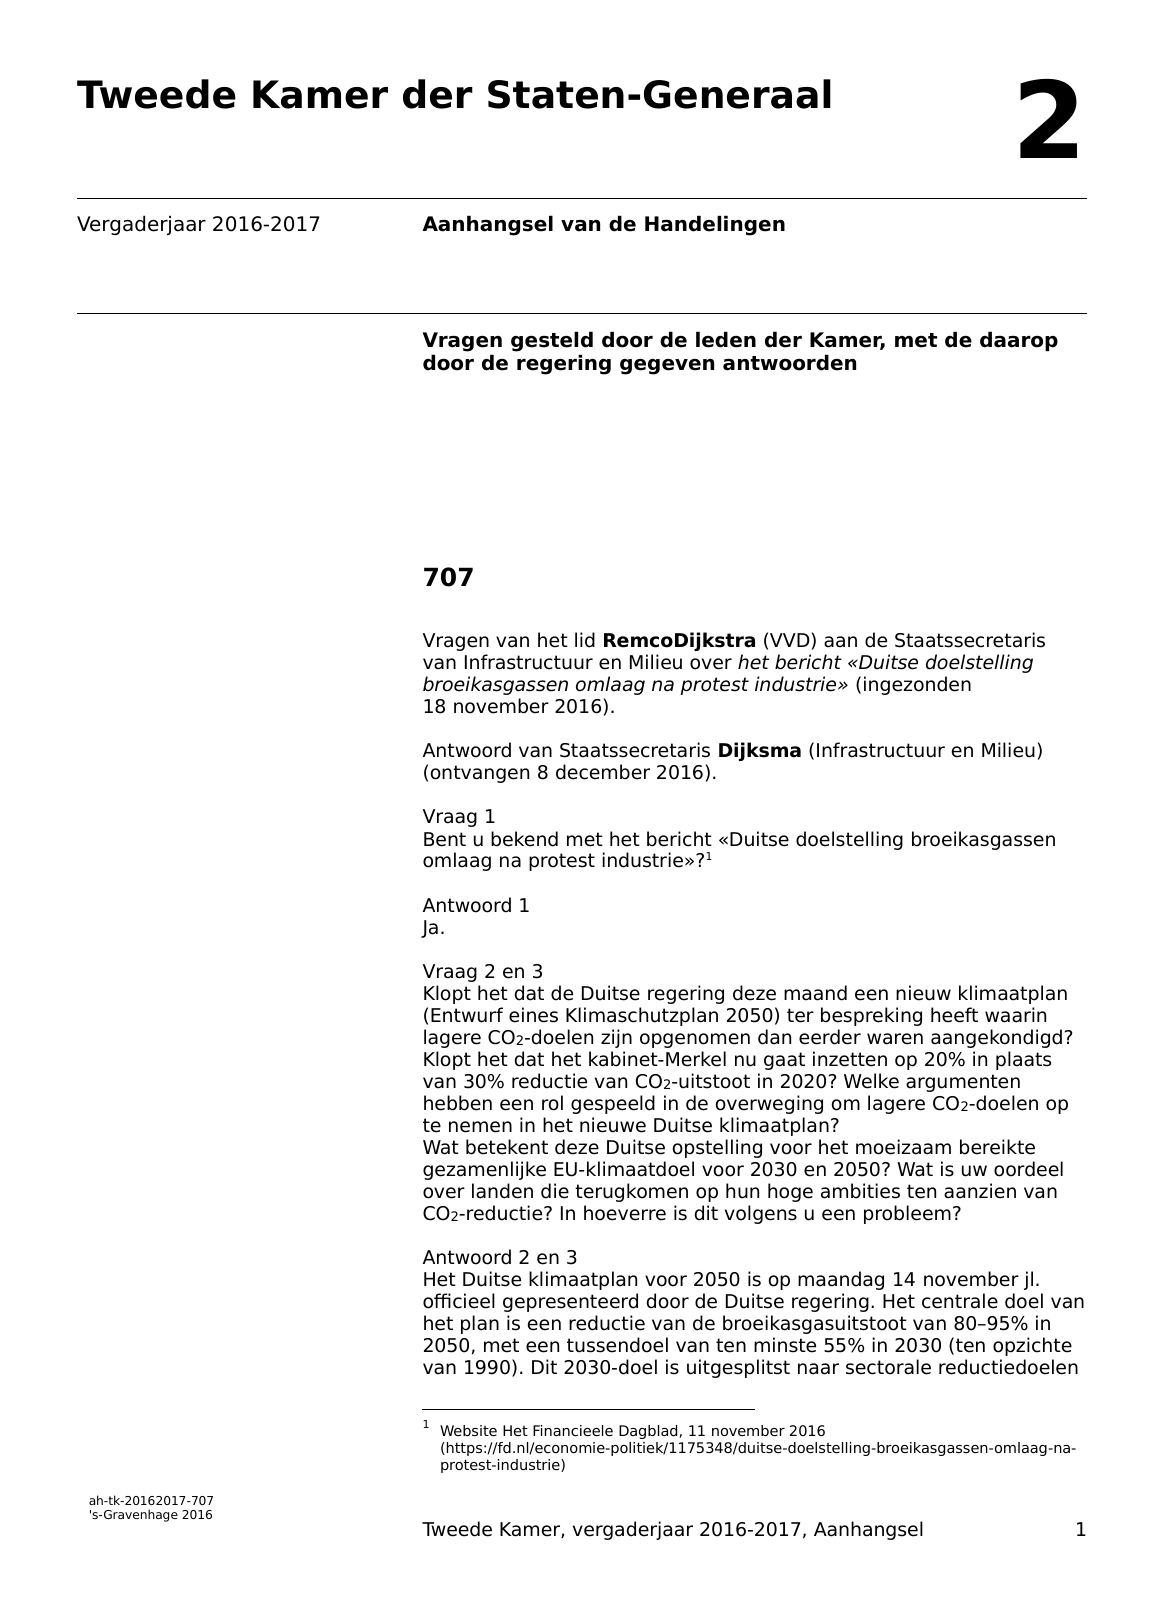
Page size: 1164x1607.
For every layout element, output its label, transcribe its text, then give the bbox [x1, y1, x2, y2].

text Wat betekent deze Duitse opstelling voor het moeizaam bereikte gezamenlijke EU-klimaatdoel voor 2030 en 2050? Wat is uw oordeel over landen die terugkomen op hun hoge ambities ten aanzien van CO2-reductie? In hoeverre is dit volgens u een probleem? [422, 1137, 1087, 1224]
text Klopt het dat de Duitse regering deze maand een nieuw klimaatplan (Entwurf eines Klimaschutzplan 2050) ter bespreking heeft waarin lagere CO2-doelen zijn opgenomen dan eerder waren aangekondigd? Klopt het dat het kabinet-Merkel nu gaat inzetten op 20% in plaats van 30% reductie van CO2-uitstoot in 2020? Welke argumenten hebben een rol gespeeld in de overweging om lagere CO2-doelen op te nemen in het nieuwe Duitse klimaatplan? [422, 983, 1087, 1137]
table_header 2 [886, 59, 1087, 198]
text Antwoord 2 en 3 [422, 1247, 1087, 1269]
table_cell [77, 314, 422, 375]
text Antwoord van Staatssecretaris Dijksma (Infrastructuur en Milieu) (ontvangen 8 december 2016). [422, 740, 1087, 784]
text Vraag 1 [422, 806, 1087, 828]
table_header Tweede Kamer der Staten-Generaal [77, 59, 886, 198]
text Antwoord 1 [422, 894, 1087, 917]
table_cell Vergaderjaar 2016-2017 [77, 199, 422, 313]
table_cell Aanhangsel van de Handelingen [422, 199, 1087, 313]
text Vraag 2 en 3 [422, 961, 1087, 983]
text ah-tk-20162017-707 [88, 1494, 323, 1508]
text 's-Gravenhage 2016 [88, 1508, 323, 1522]
text Vragen van het lid RemcoDijkstra (VVD) aan de Staatssecretaris van Infrastructuur en Milieu over het bericht «Duitse doelstelling broeikasgassen omlaag na protest industrie» (ingezonden 18 november 2016). [422, 630, 1087, 718]
text Bent u bekend met het bericht «Duitse doelstelling broeikasgassen omlaag na protest industrie»? [422, 828, 1087, 872]
text 707 [422, 563, 1087, 592]
text Website Het Financieele Dagblad, 11 november 2016 (https://fd.nl/economie-politiek/1175348/duitse-doelstelling-broeikasgassen-omlaag-na-protest-industrie) [422, 1418, 1087, 1474]
text Het Duitse klimaatplan voor 2050 is op maandag 14 november jl. officieel gepresenteerd door de Duitse regering. Het centrale doel van het plan is een reductie van de broeikasgasuitstoot van 80–95% in 2050, met een tussendoel van ten minste 55% in 2030 (ten opzichte van 1990). Dit 2030-doel is uitgesplitst naar sectorale reductiedoelen [422, 1269, 1087, 1378]
table_cell Vragen gesteld door de leden der Kamer, met de daarop door de regering gegeven antwoorden [422, 314, 1087, 375]
text Ja. [422, 917, 1087, 938]
